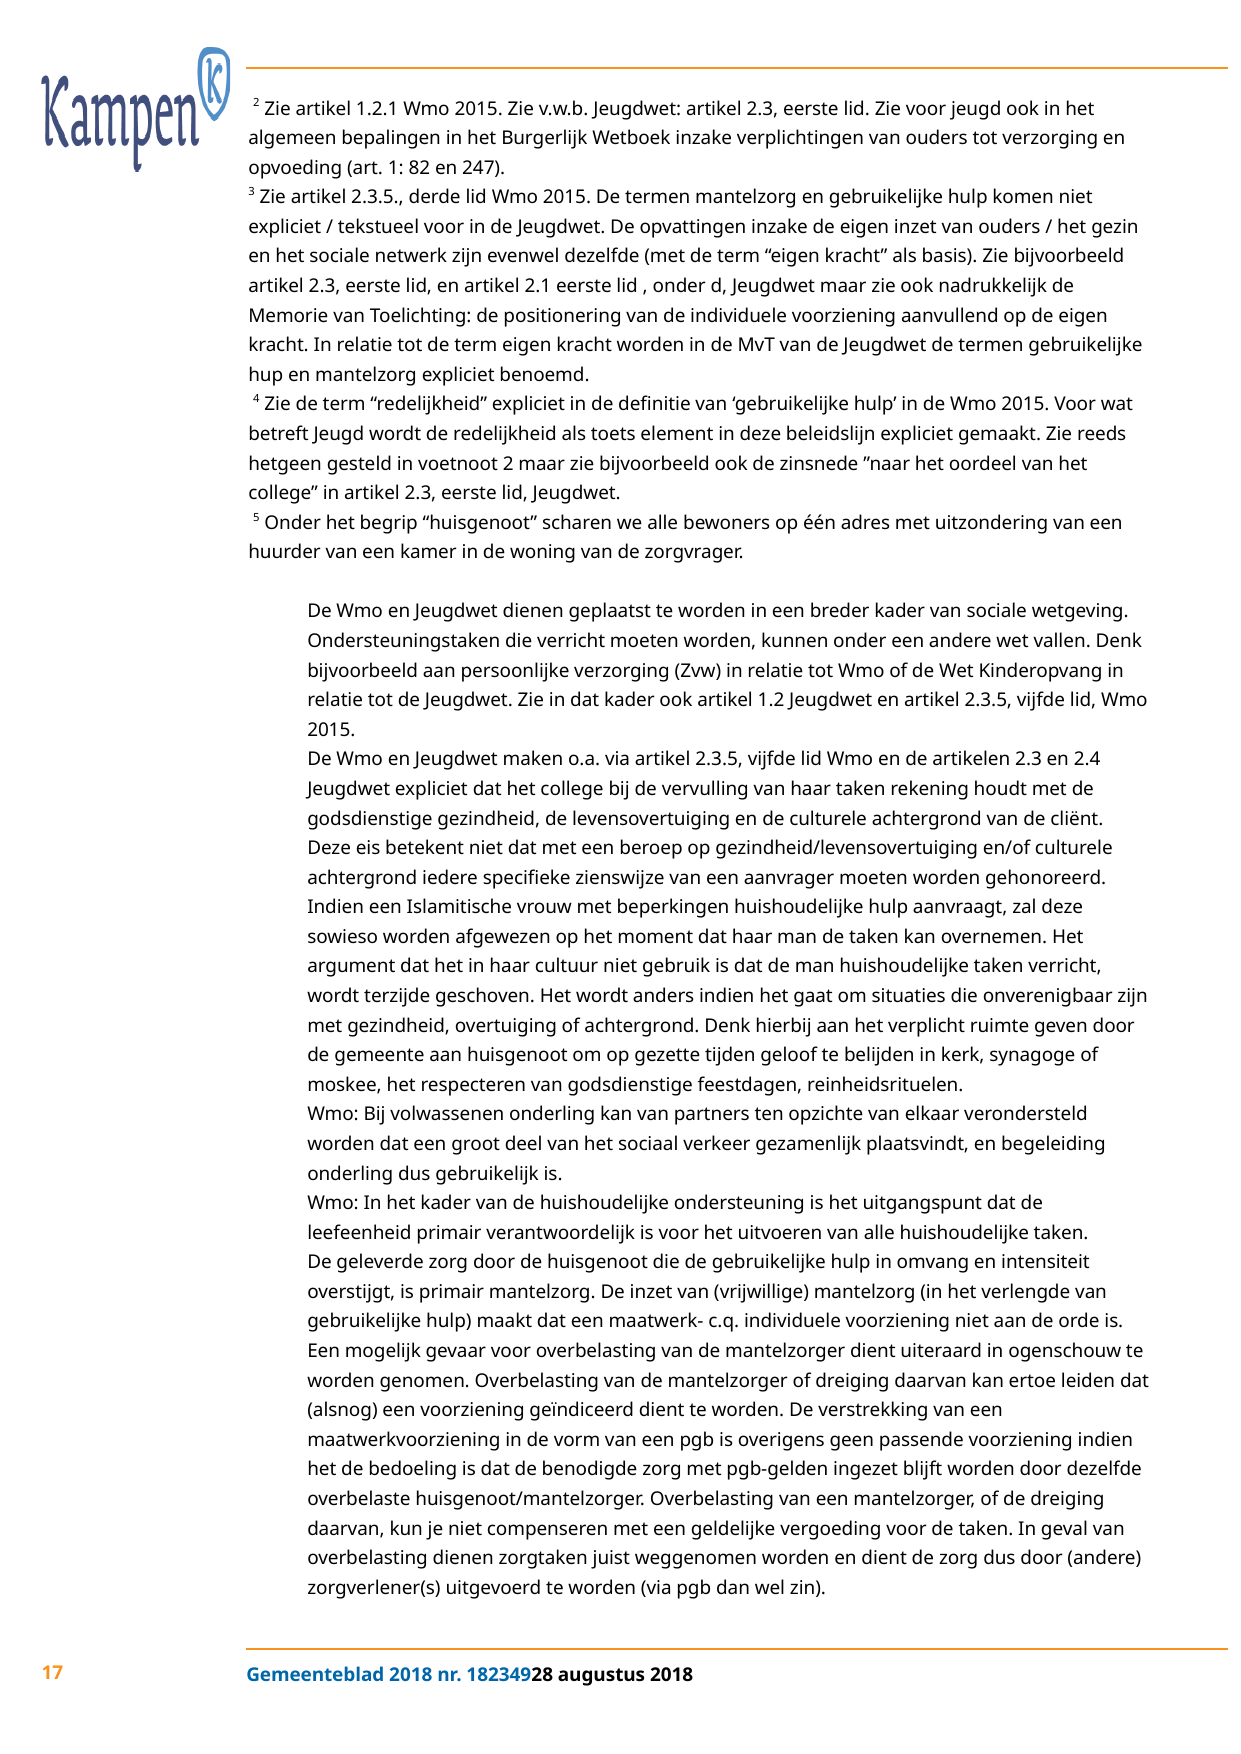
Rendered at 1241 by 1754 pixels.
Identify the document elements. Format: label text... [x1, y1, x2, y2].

list Wmo: In het kader van de huishoudelijke ondersteuning is het uitgangspunt dat de leefeenheid primair verantwoordelijk is voor het uitvoeren van alle huishoudelijke taken. [248, 1189, 1152, 1245]
text 4 Zie de term “redelijkheid” expliciet in de definitie van ‘gebruikelijke hulp’ in de Wmo 2015. Voor wat betreft Jeugd wordt de redelijkheid als toets element in deze beleidslijn expliciet gemaakt. Zie reeds hetgeen gesteld in voetnoot 2 maar zie bijvoorbeeld ook de zinsnede ”naar het oordeel van het college” in artikel 2.3, eerste lid, Jeugdwet. [248, 391, 1152, 505]
text 2 Zie artikel 1.2.1 Wmo 2015. Zie v.w.b. Jeugdwet: artikel 2.3, eerste lid. Zie voor jeugd ook in het algemeen bepalingen in het Burgerlijk Wetboek inzake verplichtingen van ouders tot verzorging en opvoeding (art. 1: 82 en 247). [248, 95, 1152, 180]
picture [41, 47, 231, 172]
list De geleverde zorg door de huisgenoot die de gebruikelijke hulp in omvang en intensiteit overstijgt, is primair mantelzorg. De inzet van (vrijwillige) mantelzorg (in het verlengde van gebruikelijke hulp) maakt dat een maatwerk- c.q. individuele voorziening niet aan de orde is. Een mogelijk gevaar voor overbelasting van de mantelzorger dient uiteraard in ogenschouw te worden genomen. Overbelasting van de mantelzorger of dreiging daarvan kan ertoe leiden dat (alsnog) een voorziening geïndiceerd dient te worden. De verstrekking van een maatwerkvoorziening in de vorm van een pgb is overigens geen passende voorziening indien het de bedoeling is dat de benodigde zorg met pgb-gelden ingezet blijft worden door dezelfde overbelaste huisgenoot/mantelzorger. Overbelasting van een mantelzorger, of de dreiging daarvan, kun je niet compenseren met een geldelijke vergoeding voor de taken. In geval van overbelasting dienen zorgtaken juist weggenomen worden en dient de zorg dus door (andere) zorgverlener(s) uitgevoerd te worden (via pgb dan wel zin). [248, 1248, 1152, 1600]
list De Wmo en Jeugdwet dienen geplaatst te worden in een breder kader van sociale wetgeving. Ondersteuningstaken die verricht moeten worden, kunnen onder een andere wet vallen. Denk bijvoorbeeld aan persoonlijke verzorging (Zvw) in relatie tot Wmo of de Wet Kinderopvang in relatie tot de Jeugdwet. Zie in dat kader ook artikel 1.2 Jeugdwet en artikel 2.3.5, vijfde lid, Wmo 2015. [248, 598, 1152, 742]
list Wmo: Bij volwassenen onderling kan van partners ten opzichte van elkaar verondersteld worden dat een groot deel van het sociaal verkeer gezamenlijk plaatsvindt, en begeleiding onderling dus gebruikelijk is. [248, 1101, 1152, 1186]
text 5 Onder het begrip “huisgenoot” scharen we alle bewoners op één adres met uitzondering van een huurder van een kamer in de woning van de zorgvrager. [248, 509, 1152, 564]
list De Wmo en Jeugdwet maken o.a. via artikel 2.3.5, vijfde lid Wmo en de artikelen 2.3 en 2.4 Jeugdwet expliciet dat het college bij de vervulling van haar taken rekening houdt met de godsdienstige gezindheid, de levensovertuiging en de culturele achtergrond van de cliënt. Deze eis betekent niet dat met een beroep op gezindheid/levensovertuiging en/of culturele achtergrond iedere specifieke zienswijze van een aanvrager moeten worden gehonoreerd. Indien een Islamitische vrouw met beperkingen huishoudelijke hulp aanvraagt, zal deze sowieso worden afgewezen op het moment dat haar man de taken kan overnemen. Het argument dat het in haar cultuur niet gebruik is dat de man huishoudelijke taken verricht, wordt terzijde geschoven. Het wordt anders indien het gaat om situaties die onverenigbaar zijn met gezindheid, overtuiging of achtergrond. Denk hierbij aan het verplicht ruimte geven door de gemeente aan huisgenoot om op gezette tijden geloof te belijden in kerk, synagoge of moskee, het respecteren van godsdienstige feestdagen, reinheidsrituelen. [248, 746, 1152, 1097]
text 3 Zie artikel 2.3.5., derde lid Wmo 2015. De termen mantelzorg en gebruikelijke hulp komen niet expliciet / tekstueel voor in de Jeugdwet. De opvattingen inzake de eigen inzet van ouders / het gezin en het sociale netwerk zijn evenwel dezelfde (met de term “eigen kracht” als basis). Zie bijvoorbeeld artikel 2.3, eerste lid, en artikel 2.1 eerste lid , onder d, Jeugdwet maar zie ook nadrukkelijk de Memorie van Toelichting: de positionering van de individuele voorziening aanvullend op de eigen kracht. In relatie tot de term eigen kracht worden in de MvT van de Jeugdwet de termen gebruikelijke hup en mantelzorg expliciet benoemd. [248, 183, 1152, 387]
